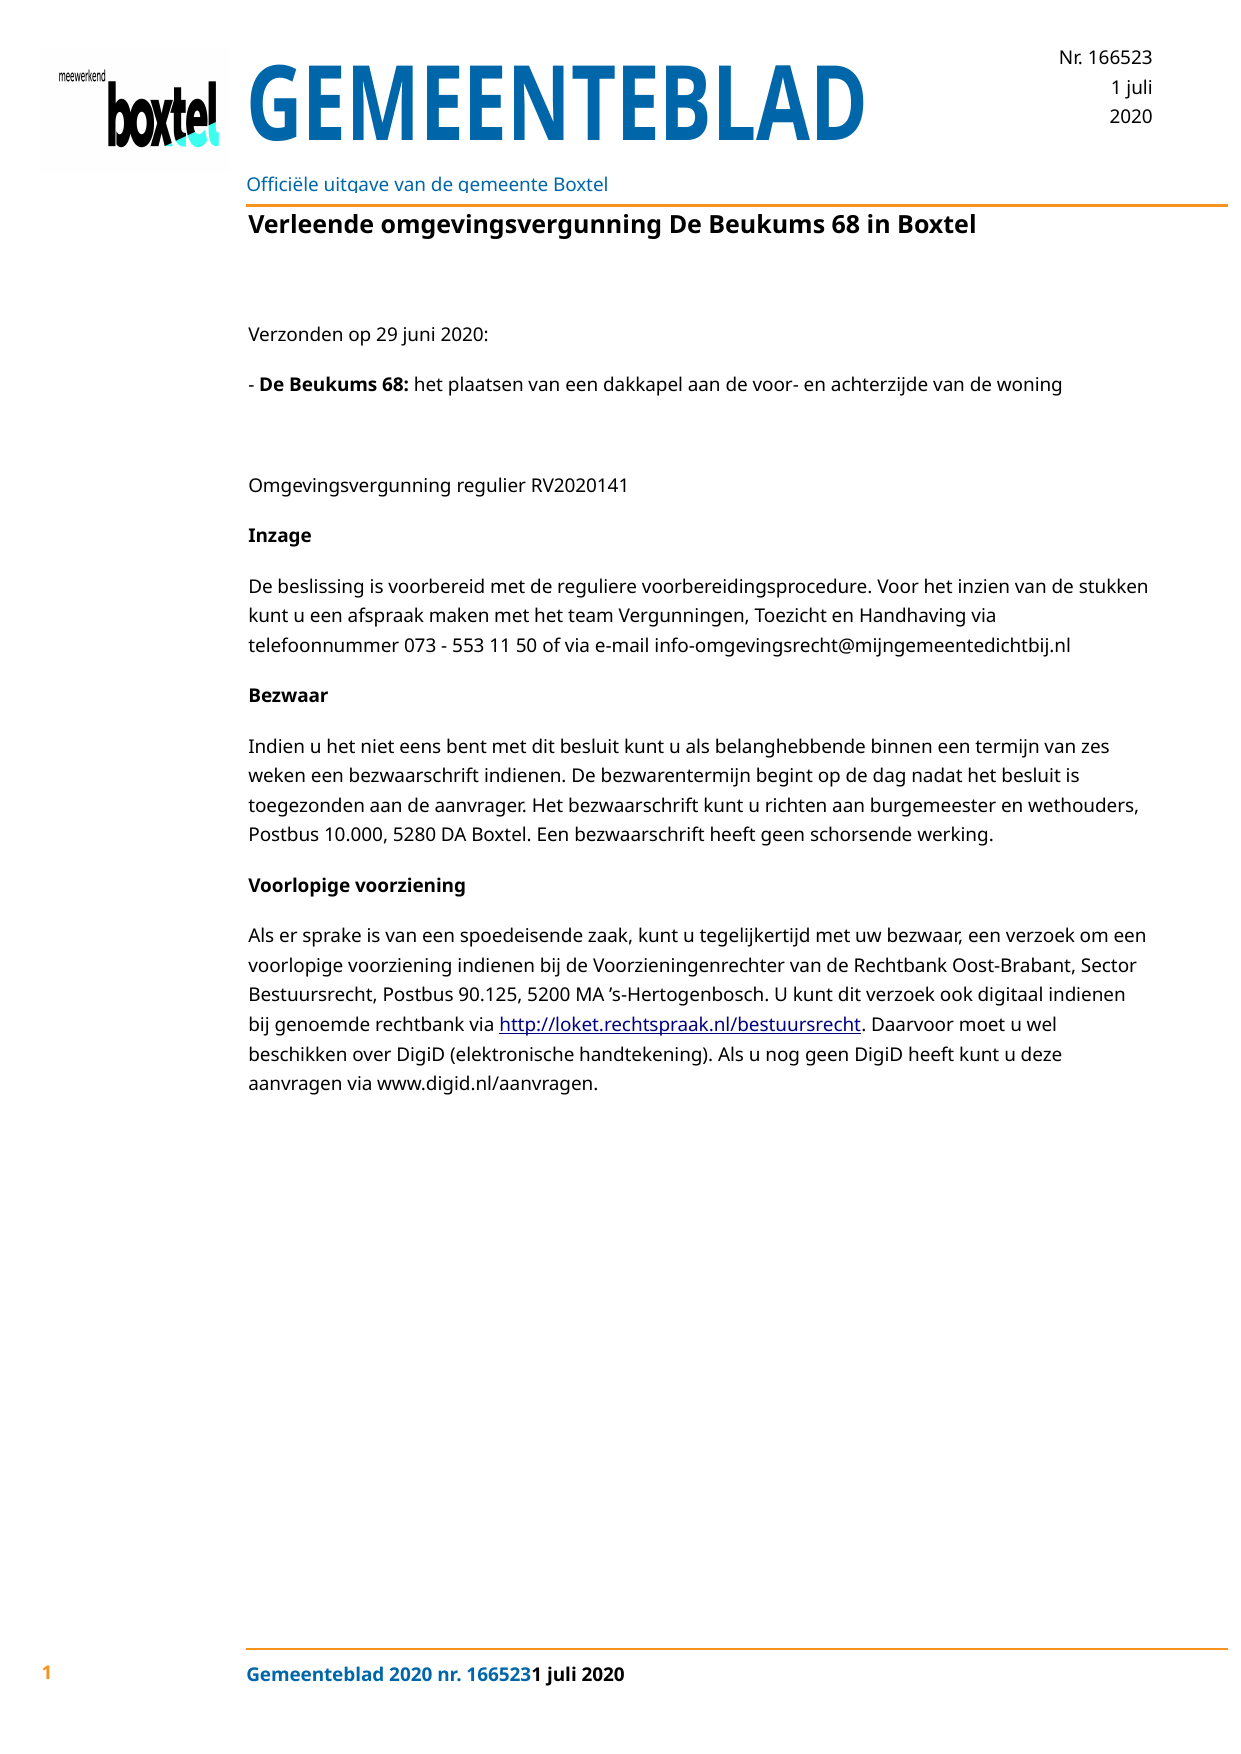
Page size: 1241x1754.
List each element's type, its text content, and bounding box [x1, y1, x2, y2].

text Omgevingsvergunning regulier RV2020141 [248, 472, 1152, 498]
text Inzage [248, 522, 1152, 548]
text Als er sprake is van een spoedeisende zaak, kunt u tegelijkertijd met uw bezwaar, een verzoek om een voorlopige voorziening indienen bij de Voorzieningenrechter van de Rechtbank Oost-Brabant, Sector Bestuursrecht, Postbus 90.125, 5200 MA ’s-Hertogenbosch. U kunt dit verzoek ook digitaal indienen bij genoemde rechtbank via http://loket.rechtspraak.nl/bestuursrecht. Daarvoor moet u wel beschikken over DigiD (elektronische handtekening). Als u nog geen DigiD heeft kunt u deze aanvragen via www.digid.nl/aanvragen. [248, 922, 1152, 1096]
text Verzonden op 29 juni 2020: [248, 321, 1152, 346]
picture [41, 47, 231, 172]
text Bezwaar [248, 682, 1152, 708]
text - De Beukums 68: het plaatsen van een dakkapel aan de voor- en achterzijde van de woning [248, 371, 1152, 397]
text Voorlopige voorziening [248, 872, 1152, 898]
text Verleende omgevingsvergunning De Beukums 68 in Boxtel [248, 207, 1152, 241]
text Indien u het niet eens bent met dit besluit kunt u als belanghebbende binnen een termijn van zes weken een bezwaarschrift indienen. De bezwarentermijn begint op de dag nadat het besluit is toegezonden aan de aanvrager. Het bezwaarschrift kunt u richten aan burgemeester en wethouders, Postbus 10.000, 5280 DA Boxtel. Een bezwaarschrift heeft geen schorsende werking. [248, 733, 1152, 847]
text De beslissing is voorbereid met de reguliere voorbereidingsprocedure. Voor het inzien van de stukken kunt u een afspraak maken met het team Vergunningen, Toezicht en Handhaving via telefoonnummer 073 - 553 11 50 of via e-mail info-omgevingsrecht@mijngemeentedichtbij.nl [248, 573, 1152, 658]
